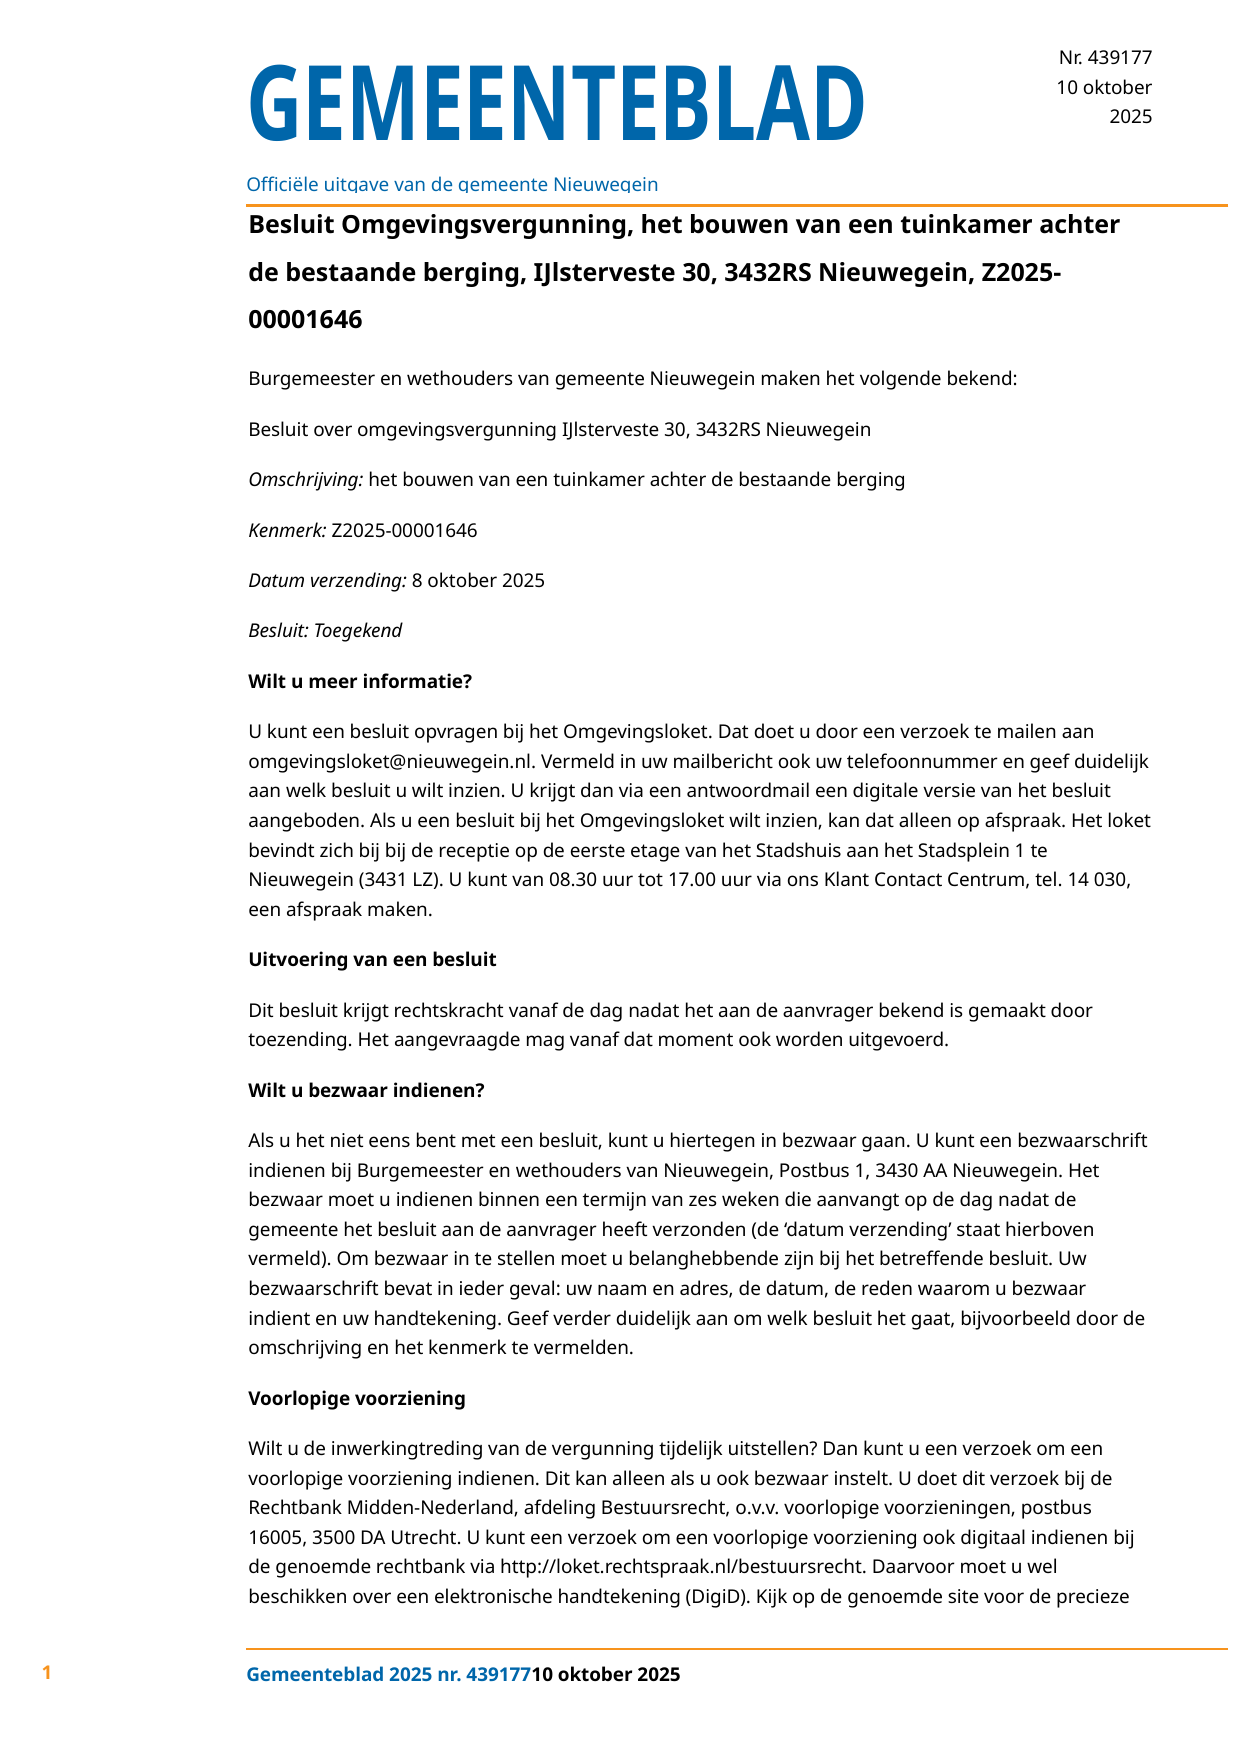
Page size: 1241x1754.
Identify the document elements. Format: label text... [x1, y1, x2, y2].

text Uitvoering van een besluit [248, 946, 1152, 972]
text Dit besluit krijgt rechtskracht vanaf de dag nadat het aan de aanvrager bekend is gemaakt door toezending. Het aangevraagde mag vanaf dat moment ook worden uitgevoerd. [248, 997, 1152, 1052]
text Omschrijving: het bouwen van een tuinkamer achter de bestaande berging [248, 466, 1152, 492]
picture [41, 47, 231, 172]
text Wilt u de inwerkingtreding van de vergunning tijdelijk uitstellen? Dan kunt u een verzoek om een voorlopige voorziening indienen. Dit kan alleen als u ook bezwaar instelt. U doet dit verzoek bij de Rechtbank Midden-Nederland, afdeling Bestuursrecht, o.v.v. voorlopige voorzieningen, postbus 16005, 3500 DA Utrecht. U kunt een verzoek om een voorlopige voorziening ook digitaal indienen bij de genoemde rechtbank via http://loket.rechtspraak.nl/bestuursrecht. Daarvoor moet u wel beschikken over een elektronische handtekening (DigiD). Kijk op de genoemde site voor de precieze [248, 1435, 1152, 1609]
text U kunt een besluit opvragen bij het Omgevingsloket. Dat doet u door een verzoek te mailen aan omgevingsloket@nieuwegein.nl. Vermeld in uw mailbericht ook uw telefoonnummer en geef duidelijk aan welk besluit u wilt inzien. U krijgt dan via een antwoordmail een digitale versie van het besluit aangeboden. Als u een besluit bij het Omgevingsloket wilt inzien, kan dat alleen op afspraak. Het loket bevindt zich bij bij de receptie op de eerste etage van het Stadshuis aan het Stadsplein 1 te Nieuwegein (3431 LZ). U kunt van 08.30 uur tot 17.00 uur via ons Klant Contact Centrum, tel. 14 030, een afspraak maken. [248, 718, 1152, 922]
text Wilt u bezwaar indienen? [248, 1077, 1152, 1102]
text Als u het niet eens bent met een besluit, kunt u hiertegen in bezwaar gaan. U kunt een bezwaarschrift indienen bij Burgemeester en wethouders van Nieuwegein, Postbus 1, 3430 AA Nieuwegein. Het bezwaar moet u indienen binnen een termijn van zes weken die aanvangt op de dag nadat de gemeente het besluit aan de aanvrager heeft verzonden (de ‘datum verzending’ staat hierboven vermeld). Om bezwaar in te stellen moet u belanghebbende zijn bij het betreffende besluit. Uw bezwaarschrift bevat in ieder geval: uw naam en adres, de datum, de reden waarom u bezwaar indient en uw handtekening. Geef verder duidelijk aan om welk besluit het gaat, bijvoorbeeld door de omschrijving en het kenmerk te vermelden. [248, 1127, 1152, 1360]
text Datum verzending: 8 oktober 2025 [248, 567, 1152, 593]
text Besluit Omgevingsvergunning, het bouwen van een tuinkamer achter de bestaande berging, IJlsterveste 30, 3432RS Nieuwegein, Z2025-00001646 [248, 207, 1152, 336]
text Wilt u meer informatie? [248, 668, 1152, 694]
text Burgemeester en wethouders van gemeente Nieuwegein maken het volgende bekend: [248, 366, 1152, 391]
text Besluit over omgevingsvergunning IJlsterveste 30, 3432RS Nieuwegein [248, 416, 1152, 442]
text Kenmerk: Z2025-00001646 [248, 517, 1152, 542]
text Besluit: Toegekend [248, 618, 1152, 643]
text Voorlopige voorziening [248, 1385, 1152, 1410]
